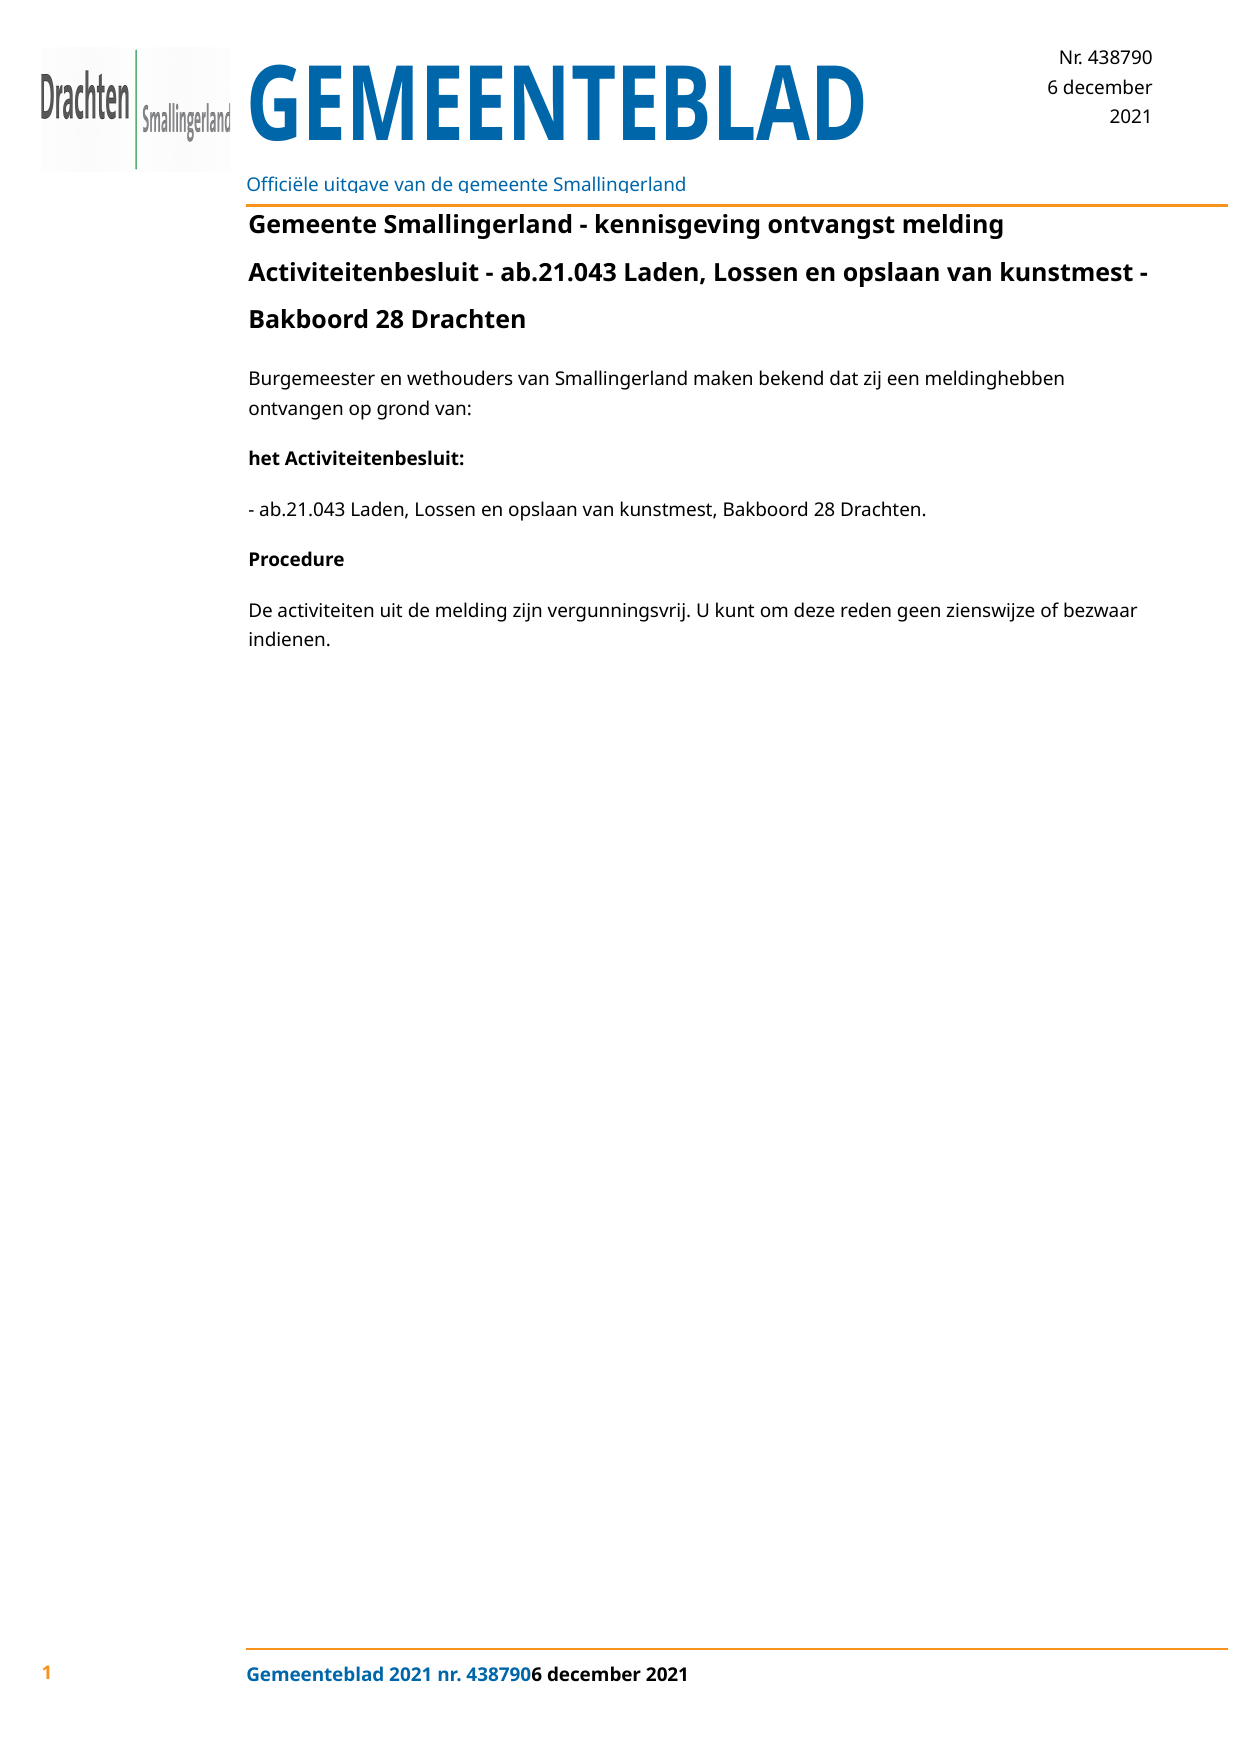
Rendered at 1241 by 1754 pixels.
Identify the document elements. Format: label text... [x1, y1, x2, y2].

text - ab.21.043 Laden, Lossen en opslaan van kunstmest, Bakboord 28 Drachten. [248, 496, 1152, 522]
text Procedure [248, 546, 1152, 572]
text Gemeente Smallingerland - kennisgeving ontvangst melding Activiteitenbesluit - ab.21.043 Laden, Lossen en opslaan van kunstmest - Bakboord 28 Drachten [248, 207, 1152, 336]
picture [41, 47, 231, 172]
text het Activiteitenbesluit: [248, 446, 1152, 471]
text De activiteiten uit de melding zijn vergunningsvrij. U kunt om deze reden geen zienswijze of bezwaar indienen. [248, 597, 1152, 652]
text Burgemeester en wethouders van Smallingerland maken bekend dat zij een meldinghebben ontvangen op grond van: [248, 366, 1152, 421]
